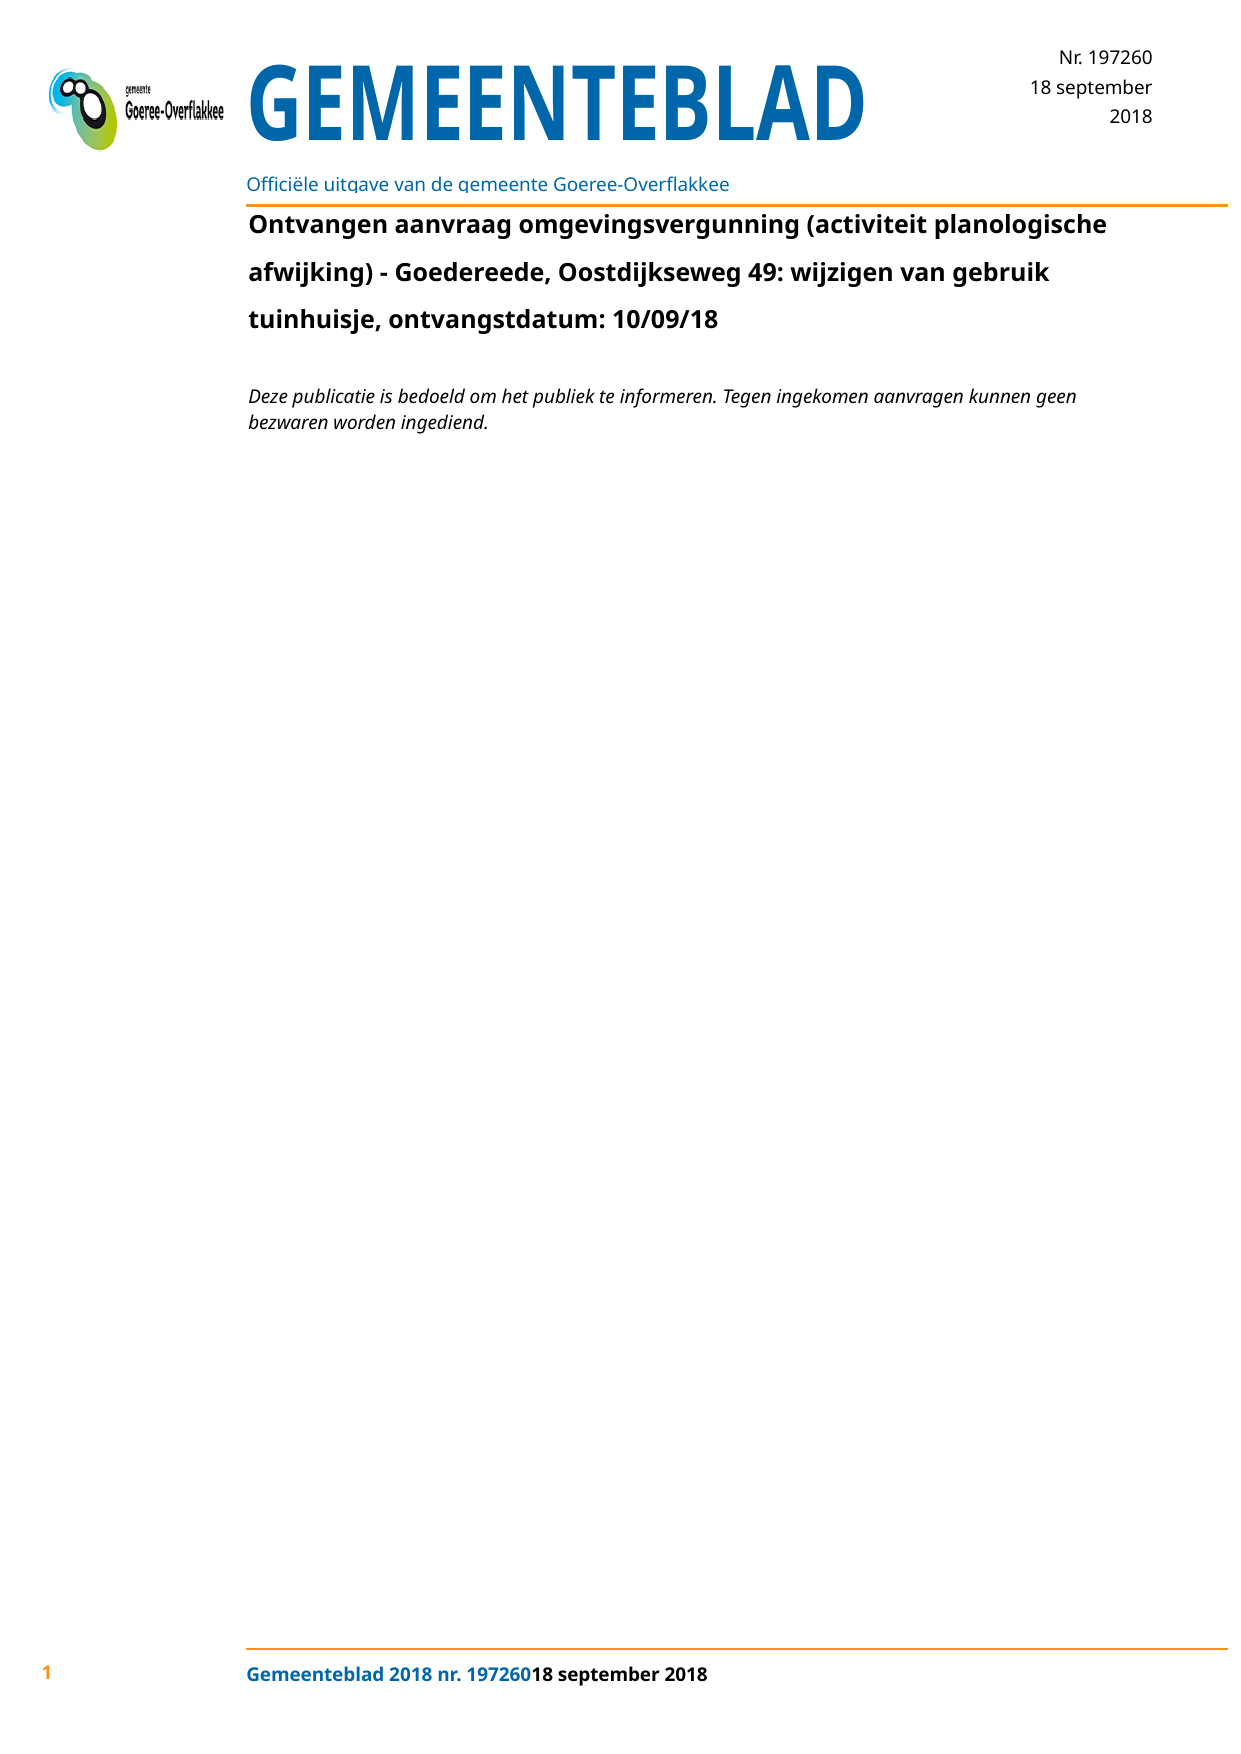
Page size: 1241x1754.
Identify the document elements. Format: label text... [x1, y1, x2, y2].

text Ontvangen aanvraag omgevingsvergunning (activiteit planologische afwijking) - Goedereede, Oostdijkseweg 49: wijzigen van gebruik tuinhuisje, ontvangstdatum: 10/09/18 [248, 207, 1152, 336]
picture [41, 47, 231, 172]
text Deze publicatie is bedoeld om het publiek te informeren. Tegen ingekomen aanvragen kunnen geen bezwaren worden ingediend. [248, 384, 1152, 435]
